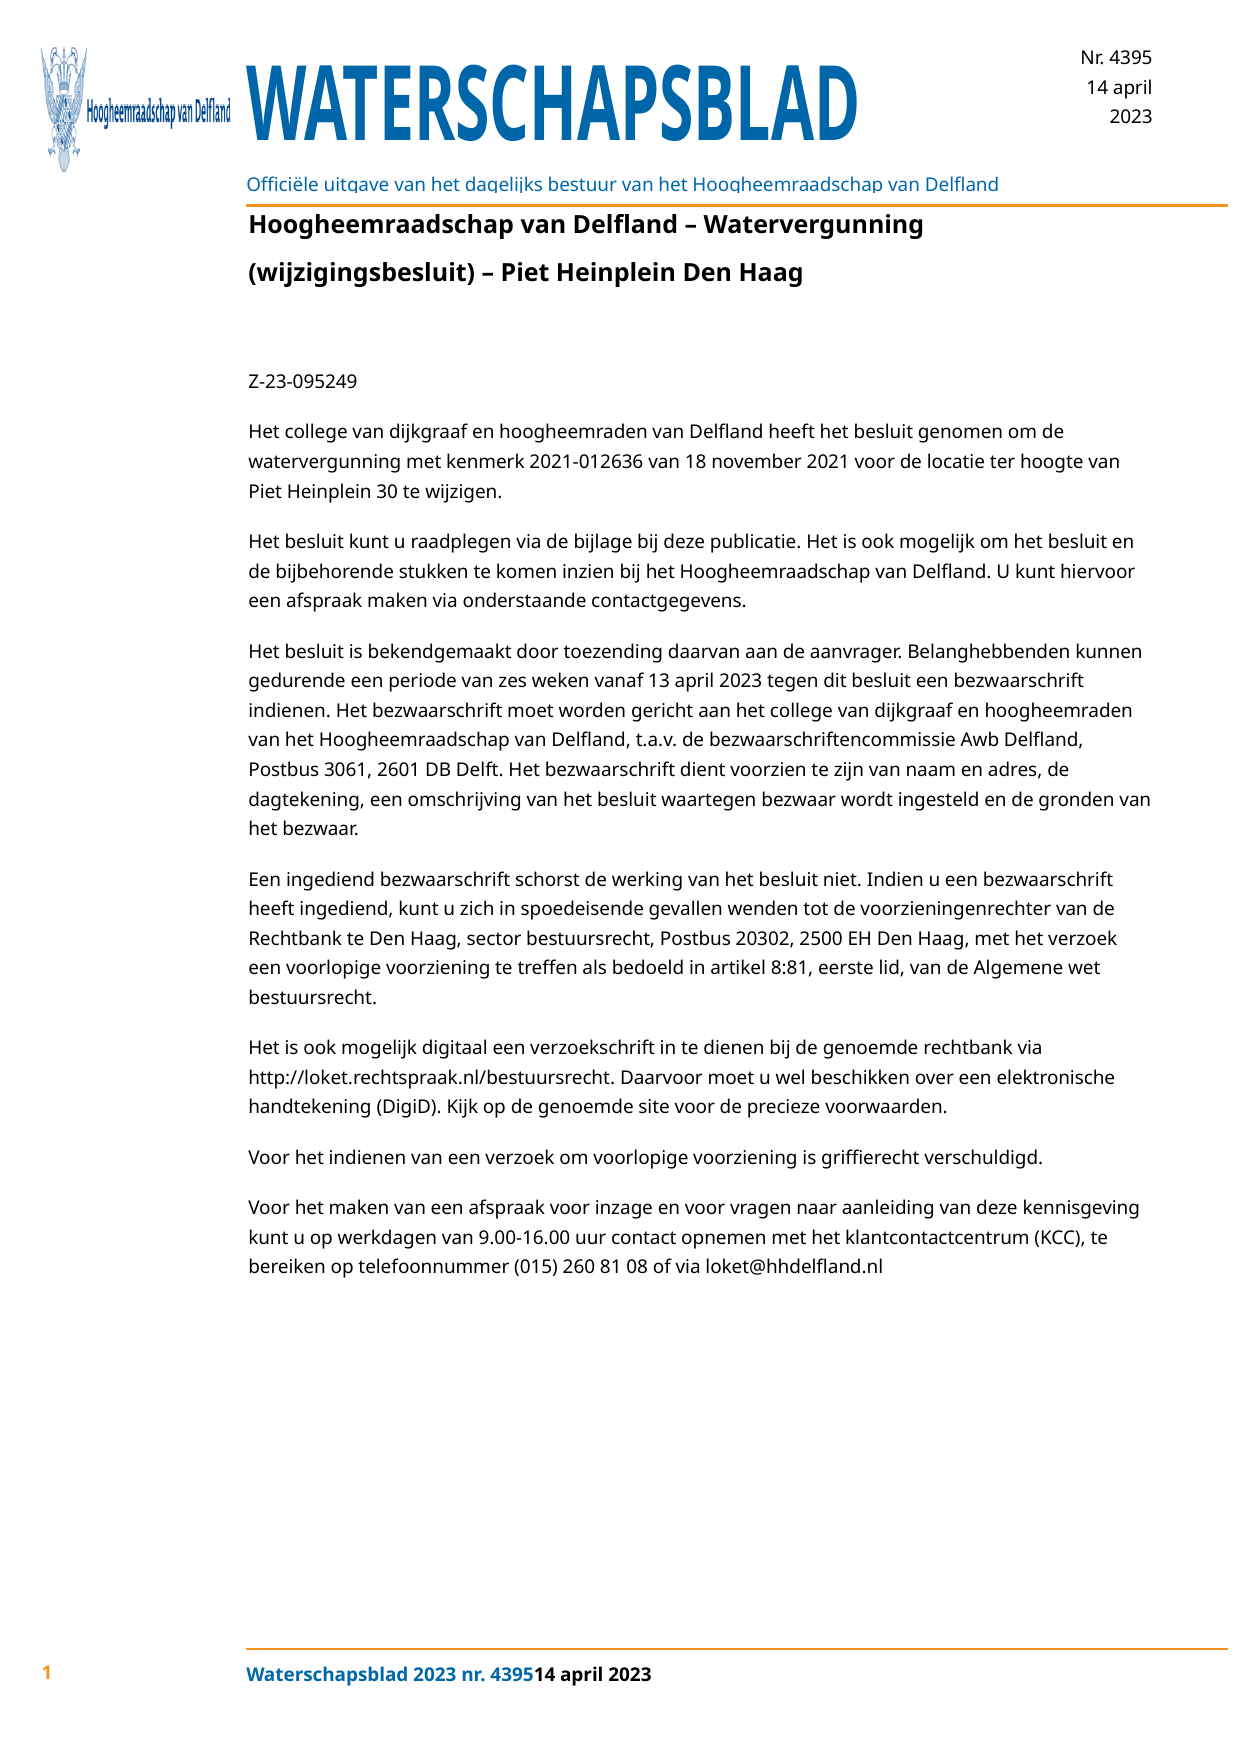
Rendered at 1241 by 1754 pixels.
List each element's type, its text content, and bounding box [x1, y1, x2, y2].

picture [41, 47, 231, 172]
text Het college van dijkgraaf en hoogheemraden van Delfland heeft het besluit genomen om de watervergunning met kenmerk 2021-012636 van 18 november 2021 voor de locatie ter hoogte van Piet Heinplein 30 te wijzigen. [248, 419, 1152, 504]
text Het besluit is bekendgemaakt door toezending daarvan aan de aanvrager. Belanghebbenden kunnen gedurende een periode van zes weken vanaf 13 april 2023 tegen dit besluit een bezwaarschrift indienen. Het bezwaarschrift moet worden gericht aan het college van dijkgraaf en hoogheemraden van het Hoogheemraadschap van Delfland, t.a.v. de bezwaarschriftencommissie Awb Delfland, Postbus 3061, 2601 DB Delft. Het bezwaarschrift dient voorzien te zijn van naam en adres, de dagtekening, een omschrijving van het besluit waartegen bezwaar wordt ingesteld en de gronden van het bezwaar. [248, 638, 1152, 841]
text Z-23-095249 [248, 368, 1152, 394]
text Het besluit kunt u raadplegen via de bijlage bij deze publicatie. Het is ook mogelijk om het besluit en de bijbehorende stukken te komen inzien bij het Hoogheemraadschap van Delfland. U kunt hiervoor een afspraak maken via onderstaande contactgegevens. [248, 528, 1152, 613]
text Voor het indienen van een verzoek om voorlopige voorziening is griffierecht verschuldigd. [248, 1144, 1152, 1170]
text Voor het maken van een afspraak voor inzage en voor vragen naar aanleiding van deze kennisgeving kunt u op werkdagen van 9.00-16.00 uur contact opnemen met het klantcontactcentrum (KCC), te bereiken op telefoonnummer (015) 260 81 08 of via loket@hhdelfland.nl [248, 1194, 1152, 1279]
text Een ingediend bezwaarschrift schorst de werking van het besluit niet. Indien u een bezwaarschrift heeft ingediend, kunt u zich in spoedeisende gevallen wenden tot de voorzieningenrechter van de Rechtbank te Den Haag, sector bestuursrecht, Postbus 20302, 2500 EH Den Haag, met het verzoek een voorlopige voorziening te treffen als bedoeld in artikel 8:81, eerste lid, van de Algemene wet bestuursrecht. [248, 866, 1152, 1010]
text Hoogheemraadschap van Delfland – Watervergunning (wijzigingsbesluit) – Piet Heinplein Den Haag [248, 207, 1152, 288]
text Het is ook mogelijk digitaal een verzoekschrift in te dienen bij de genoemde rechtbank via http://loket.rechtspraak.nl/bestuursrecht. Daarvoor moet u wel beschikken over een elektronische handtekening (DigiD). Kijk op de genoemde site voor de precieze voorwaarden. [248, 1034, 1152, 1119]
